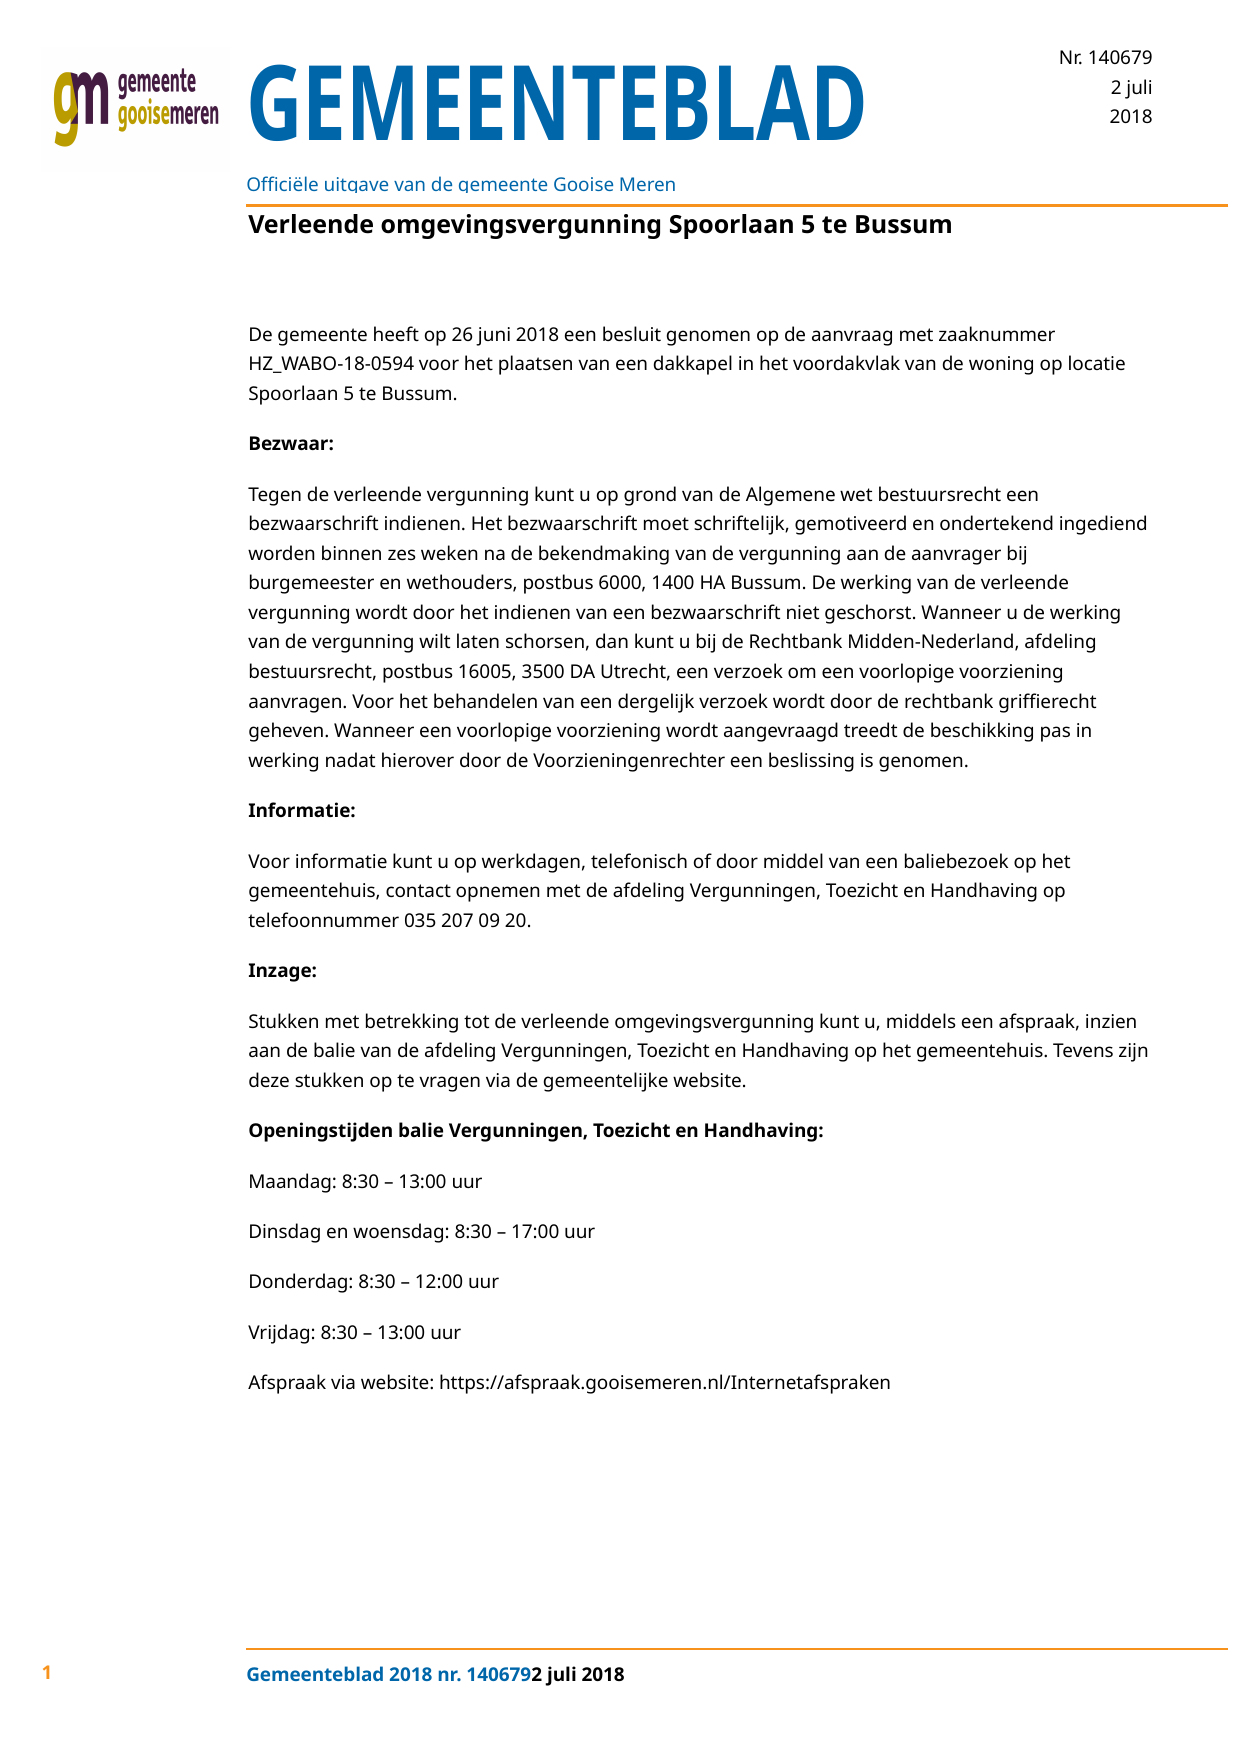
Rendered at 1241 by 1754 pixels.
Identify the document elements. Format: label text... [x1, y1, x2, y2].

text Openingstijden balie Vergunningen, Toezicht en Handhaving: [248, 1117, 1152, 1143]
text Informatie: [248, 797, 1152, 823]
text Afspraak via website: https://afspraak.gooisemeren.nl/Internetafspraken [248, 1369, 1152, 1395]
text Donderdag: 8:30 – 12:00 uur [248, 1269, 1152, 1294]
text Dinsdag en woensdag: 8:30 – 17:00 uur [248, 1218, 1152, 1244]
text Voor informatie kunt u op werkdagen, telefonisch of door middel van een baliebezoek op het gemeentehuis, contact opnemen met de afdeling Vergunningen, Toezicht en Handhaving op telefoonnummer 035 207 09 20. [248, 848, 1152, 933]
text Vrijdag: 8:30 – 13:00 uur [248, 1319, 1152, 1345]
text Verleende omgevingsvergunning Spoorlaan 5 te Bussum [248, 207, 1152, 241]
text De gemeente heeft op 26 juni 2018 een besluit genomen op de aanvraag met zaaknummer HZ_WABO-18-0594 voor het plaatsen van een dakkapel in het voordakvlak van de woning op locatie Spoorlaan 5 te Bussum. [248, 321, 1152, 406]
text Maandag: 8:30 – 13:00 uur [248, 1168, 1152, 1193]
text Tegen de verleende vergunning kunt u op grond van de Algemene wet bestuursrecht een bezwaarschrift indienen. Het bezwaarschrift moet schriftelijk, gemotiveerd en ondertekend ingediend worden binnen zes weken na de bekendmaking van de vergunning aan de aanvrager bij burgemeester en wethouders, postbus 6000, 1400 HA Bussum. De werking van de verleende vergunning wordt door het indienen van een bezwaarschrift niet geschorst. Wanneer u de werking van de vergunning wilt laten schorsen, dan kunt u bij de Rechtbank Midden-Nederland, afdeling bestuursrecht, postbus 16005, 3500 DA Utrecht, een verzoek om een voorlopige voorziening aanvragen. Voor het behandelen van een dergelijk verzoek wordt door de rechtbank griffierecht geheven. Wanneer een voorlopige voorziening wordt aangevraagd treedt de beschikking pas in werking nadat hierover door de Voorzieningenrechter een beslissing is genomen. [248, 481, 1152, 773]
picture [41, 47, 231, 172]
text Bezwaar: [248, 430, 1152, 456]
text Stukken met betrekking tot de verleende omgevingsvergunning kunt u, middels een afspraak, inzien aan de balie van de afdeling Vergunningen, Toezicht en Handhaving op het gemeentehuis. Tevens zijn deze stukken op te vragen via de gemeentelijke website. [248, 1008, 1152, 1093]
text Inzage: [248, 957, 1152, 983]
